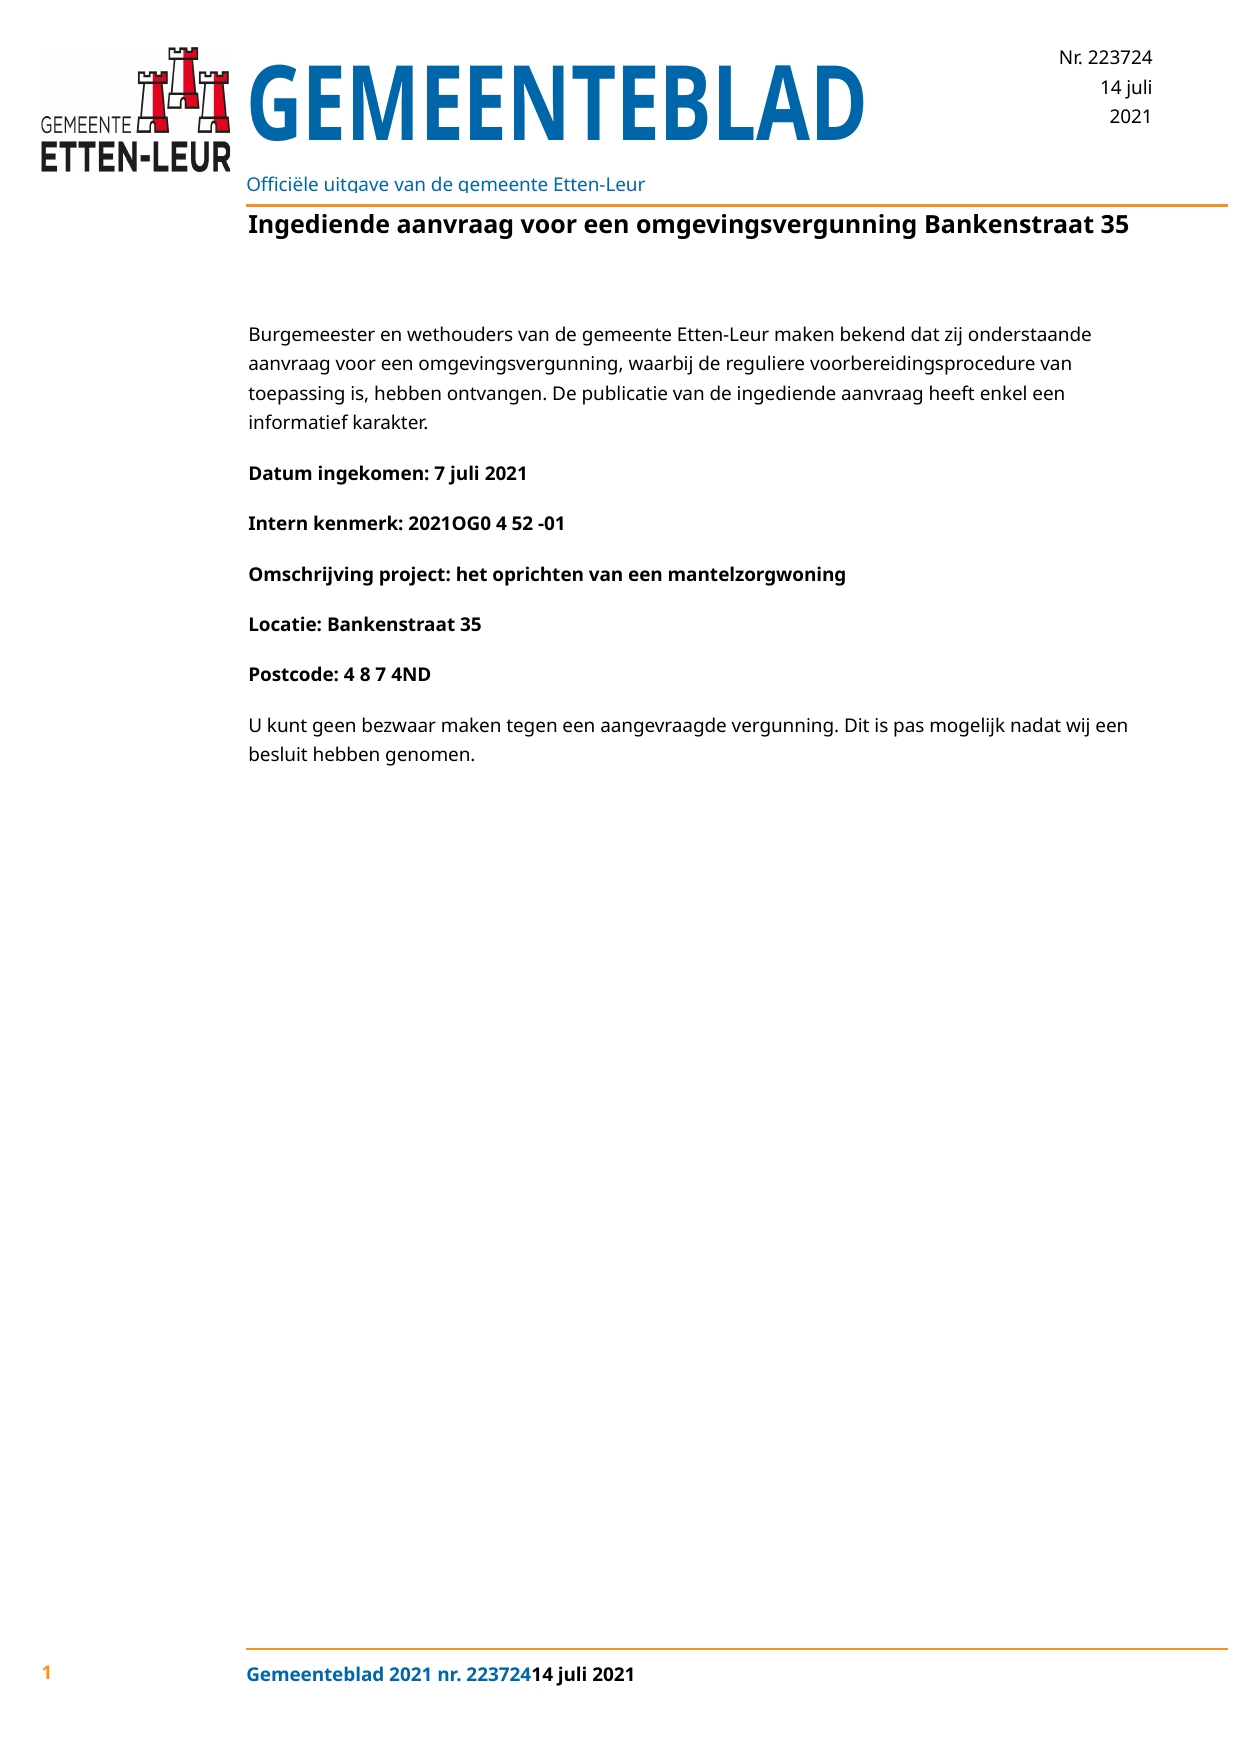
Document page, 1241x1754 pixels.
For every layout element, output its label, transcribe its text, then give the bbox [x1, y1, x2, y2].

text Burgemeester en wethouders van de gemeente Etten-Leur maken bekend dat zij onderstaande aanvraag voor een omgevingsvergunning, waarbij de reguliere voorbereidingsprocedure van toepassing is, hebben ontvangen. De publicatie van de ingediende aanvraag heeft enkel een informatief karakter. [248, 321, 1152, 435]
text Ingediende aanvraag voor een omgevingsvergunning Bankenstraat 35 [248, 207, 1152, 241]
text U kunt geen bezwaar maken tegen een aangevraagde vergunning. Dit is pas mogelijk nadat wij een besluit hebben genomen. [248, 712, 1152, 767]
text Datum ingekomen: 7 juli 2021 [248, 460, 1152, 486]
text Omschrijving project: het oprichten van een mantelzorgwoning [248, 561, 1152, 586]
text Locatie: Bankenstraat 35 [248, 611, 1152, 637]
text Intern kenmerk: 2021OG0 4 52 -01 [248, 510, 1152, 536]
picture [41, 47, 231, 172]
text Postcode: 4 8 7 4ND [248, 662, 1152, 687]
